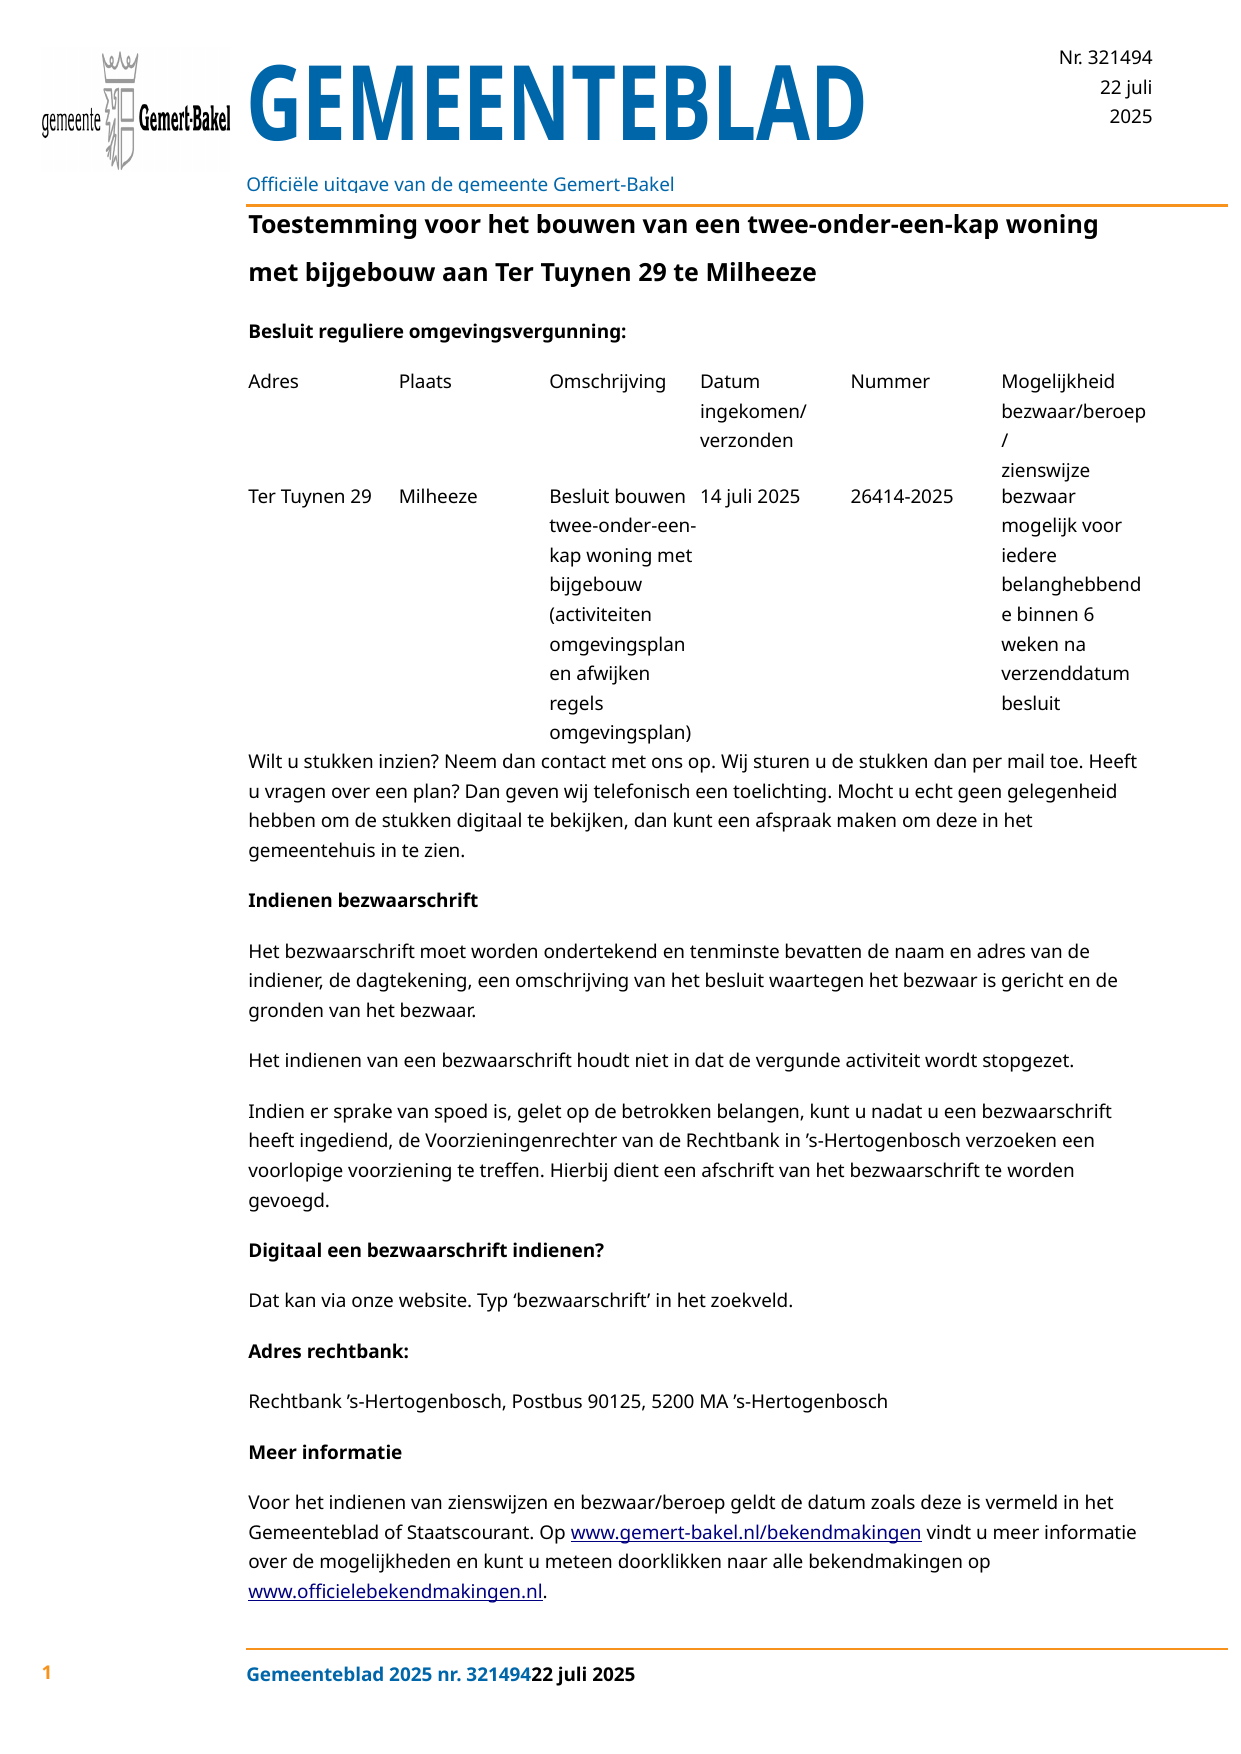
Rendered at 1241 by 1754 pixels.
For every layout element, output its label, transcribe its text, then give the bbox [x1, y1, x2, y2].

text Toestemming voor het bouwen van een twee-onder-een-kap woning met bijgebouw aan Ter Tuynen 29 te Milheeze [248, 207, 1152, 288]
table_cell 26414-2025 [850, 483, 1001, 745]
table_header Plaats [399, 369, 549, 483]
table_cell bezwaar mogelijk voor iedere belanghebbende binnen 6 weken na verzenddatum besluit [1001, 483, 1152, 745]
table_cell Besluit bouwen twee-onder-een-kap woning met bijgebouw (activiteiten omgevingsplan en afwijken regels omgevingsplan) [549, 483, 700, 745]
table_header Nummer [850, 369, 1001, 483]
table_header Adres [248, 369, 398, 483]
text Besluit reguliere omgevingsvergunning: [248, 318, 1152, 344]
text Voor het indienen van zienswijzen en bezwaar/beroep geldt de datum zoals deze is vermeld in het Gemeenteblad of Staatscourant. Op www.gemert-bakel.nl/bekendmakingen vindt u meer informatie over de mogelijkheden en kunt u meteen doorklikken naar alle bekendmakingen op www.officielebekendmakingen.nl. [248, 1489, 1152, 1604]
text Rechtbank ’s-Hertogenbosch, Postbus 90125, 5200 MA ’s-Hertogenbosch [248, 1388, 1152, 1414]
text Indienen bezwaarschrift [248, 888, 1152, 913]
table_cell 14 juli 2025 [700, 483, 850, 745]
table_header Datum ingekomen/ verzonden [700, 369, 850, 483]
text Meer informatie [248, 1439, 1152, 1465]
picture [41, 47, 231, 172]
text Adres rechtbank: [248, 1338, 1152, 1364]
table_header Omschrijving [549, 369, 700, 483]
text Het indienen van een bezwaarschrift houdt niet in dat de vergunde activiteit wordt stopgezet. [248, 1048, 1152, 1073]
table_cell Milheeze [399, 483, 549, 745]
text Indien er sprake van spoed is, gelet op de betrokken belangen, kunt u nadat u een bezwaarschrift heeft ingediend, de Voorzieningenrechter van de Rechtbank in ’s-Hertogenbosch verzoeken een voorlopige voorziening te treffen. Hierbij dient een afschrift van het bezwaarschrift te worden gevoegd. [248, 1098, 1152, 1213]
text Het bezwaarschrift moet worden ondertekend en tenminste bevatten de naam en adres van de indiener, de dagtekening, een omschrijving van het besluit waartegen het bezwaar is gericht en de gronden van het bezwaar. [248, 938, 1152, 1023]
text Wilt u stukken inzien? Neem dan contact met ons op. Wij sturen u de stukken dan per mail toe. Heeft u vragen over een plan? Dan geven wij telefonisch een toelichting. Mocht u echt geen gelegenheid hebben om de stukken digitaal te bekijken, dan kunt een afspraak maken om deze in het gemeentehuis in te zien. [248, 748, 1152, 863]
text Digitaal een bezwaarschrift indienen? [248, 1237, 1152, 1263]
table_cell Ter Tuynen 29 [248, 483, 398, 745]
table_header Mogelijkheid bezwaar/beroep/ zienswijze [1001, 369, 1152, 483]
text Dat kan via onze website. Typ ‘bezwaarschrift’ in het zoekveld. [248, 1288, 1152, 1313]
